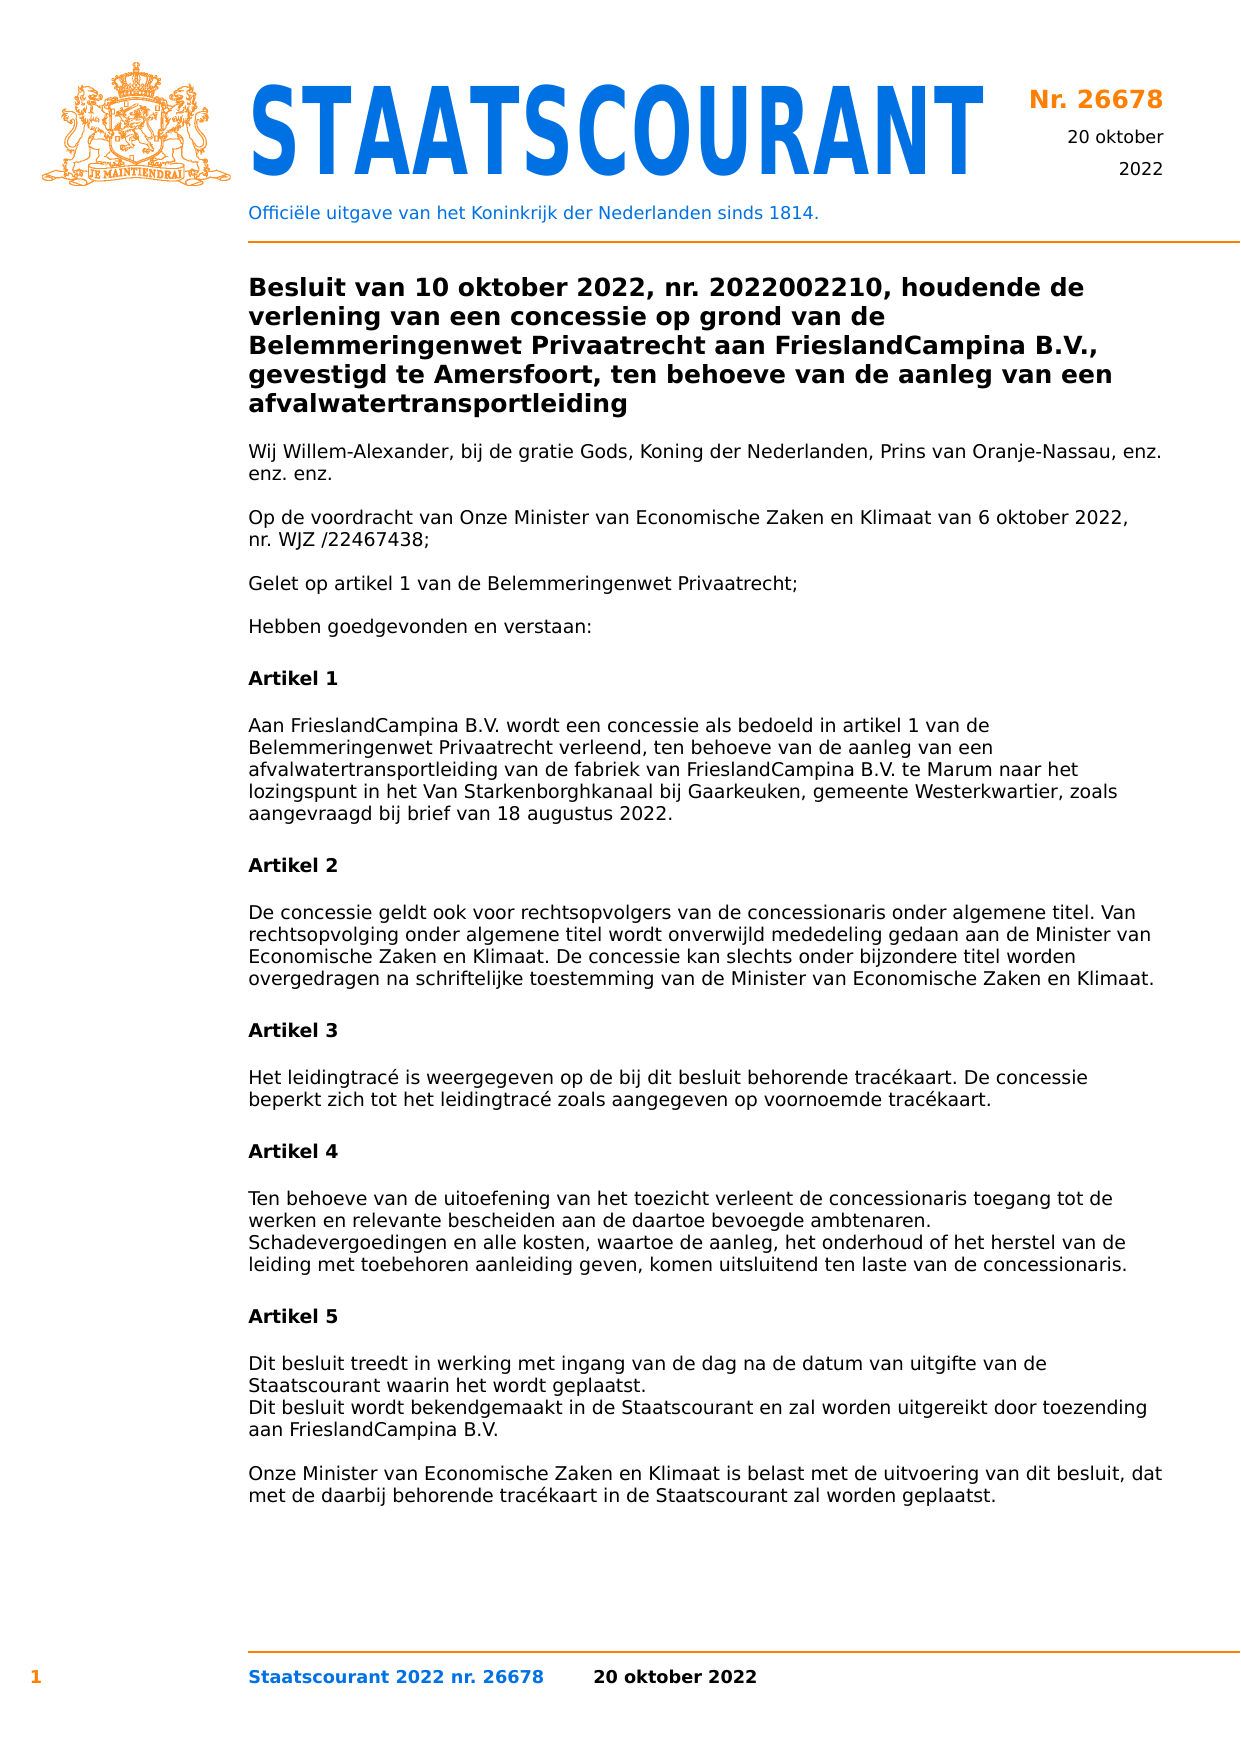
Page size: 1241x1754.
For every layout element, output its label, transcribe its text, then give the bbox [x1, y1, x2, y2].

text Gelet op artikel 1 van de Belemmeringenwet Privaatrecht; [248, 572, 1163, 594]
text Op de voordracht van Onze Minister van Economische Zaken en Klimaat van 6 oktober 2022, nr. WJZ /22467438; [248, 507, 1163, 551]
text De concessie geldt ook voor rechtsopvolgers van de concessionaris onder algemene titel. Van rechtsopvolging onder algemene titel wordt onverwijld mededeling gedaan aan de Minister van Economische Zaken en Klimaat. De concessie kan slechts onder bijzondere titel worden overgedragen na schriftelijke toestemming van de Minister van Economische Zaken en Klimaat. [248, 902, 1163, 990]
table_cell Officiële uitgave van het Koninkrijk der Nederlanden sinds 1814. [248, 203, 1240, 241]
text Ten behoeve van de uitoefening van het toezicht verleent de concessionaris toegang tot de werken en relevante bescheiden aan de daartoe bevoegde ambtenaren. [248, 1188, 1163, 1232]
subtitle Artikel 4 [248, 1141, 1163, 1163]
table_header Nr. 26678 [998, 62, 1240, 121]
subtitle Artikel 3 [248, 1020, 1163, 1042]
text Dit besluit wordt bekendgemaakt in de Staatscourant en zal worden uitgereikt door toezending aan FrieslandCampina B.V. [248, 1397, 1163, 1441]
subtitle Besluit van 10 oktober 2022, nr. 2022002210, houdende de verlening van een concessie op grond van de Belemmeringenwet Privaatrecht aan FrieslandCampina B.V., gevestigd te Amersfoort, ten behoeve van de aanleg van een afvalwatertransportleiding [248, 273, 1163, 419]
table_header STAATSCOURANT [248, 62, 998, 203]
picture [41, 62, 231, 186]
text Schadevergoedingen en alle kosten, waartoe de aanleg, het onderhoud of het herstel van de leiding met toebehoren aanleiding geven, komen uitsluitend ten laste van de concessionaris. [248, 1232, 1163, 1276]
text Dit besluit treedt in werking met ingang van de dag na de datum van uitgifte van de Staatscourant waarin het wordt geplaatst. [248, 1353, 1163, 1397]
subtitle Artikel 5 [248, 1306, 1163, 1328]
text Onze Minister van Economische Zaken en Klimaat is belast met de uitvoering van dit besluit, dat met de daarbij behorende tracékaart in de Staatscourant zal worden geplaatst. [248, 1463, 1163, 1507]
text Het leidingtracé is weergegeven op de bij dit besluit behorende tracékaart. De concessie beperkt zich tot het leidingtracé zoals aangegeven op voornoemde tracékaart. [248, 1067, 1163, 1111]
table_cell 2022 [998, 153, 1240, 203]
text Hebben goedgevonden en verstaan: [248, 616, 1163, 638]
subtitle Artikel 2 [248, 855, 1163, 877]
subtitle Artikel 1 [248, 668, 1163, 690]
text Aan FrieslandCampina B.V. wordt een concessie als bedoeld in artikel 1 van de Belemmeringenwet Privaatrecht verleend, ten behoeve van de aanleg van een afvalwatertransportleiding van de fabriek van FrieslandCampina B.V. te Marum naar het lozingspunt in het Van Starkenborghkanaal bij Gaarkeuken, gemeente Westerkwartier, zoals aangevraagd bij brief van 18 augustus 2022. [248, 715, 1163, 825]
text Wij Willem-Alexander, bij de gratie Gods, Koning der Nederlanden, Prins van Oranje-Nassau, enz. enz. enz. [248, 441, 1163, 485]
table_header [25, 62, 248, 241]
table_cell 20 oktober [998, 121, 1240, 153]
